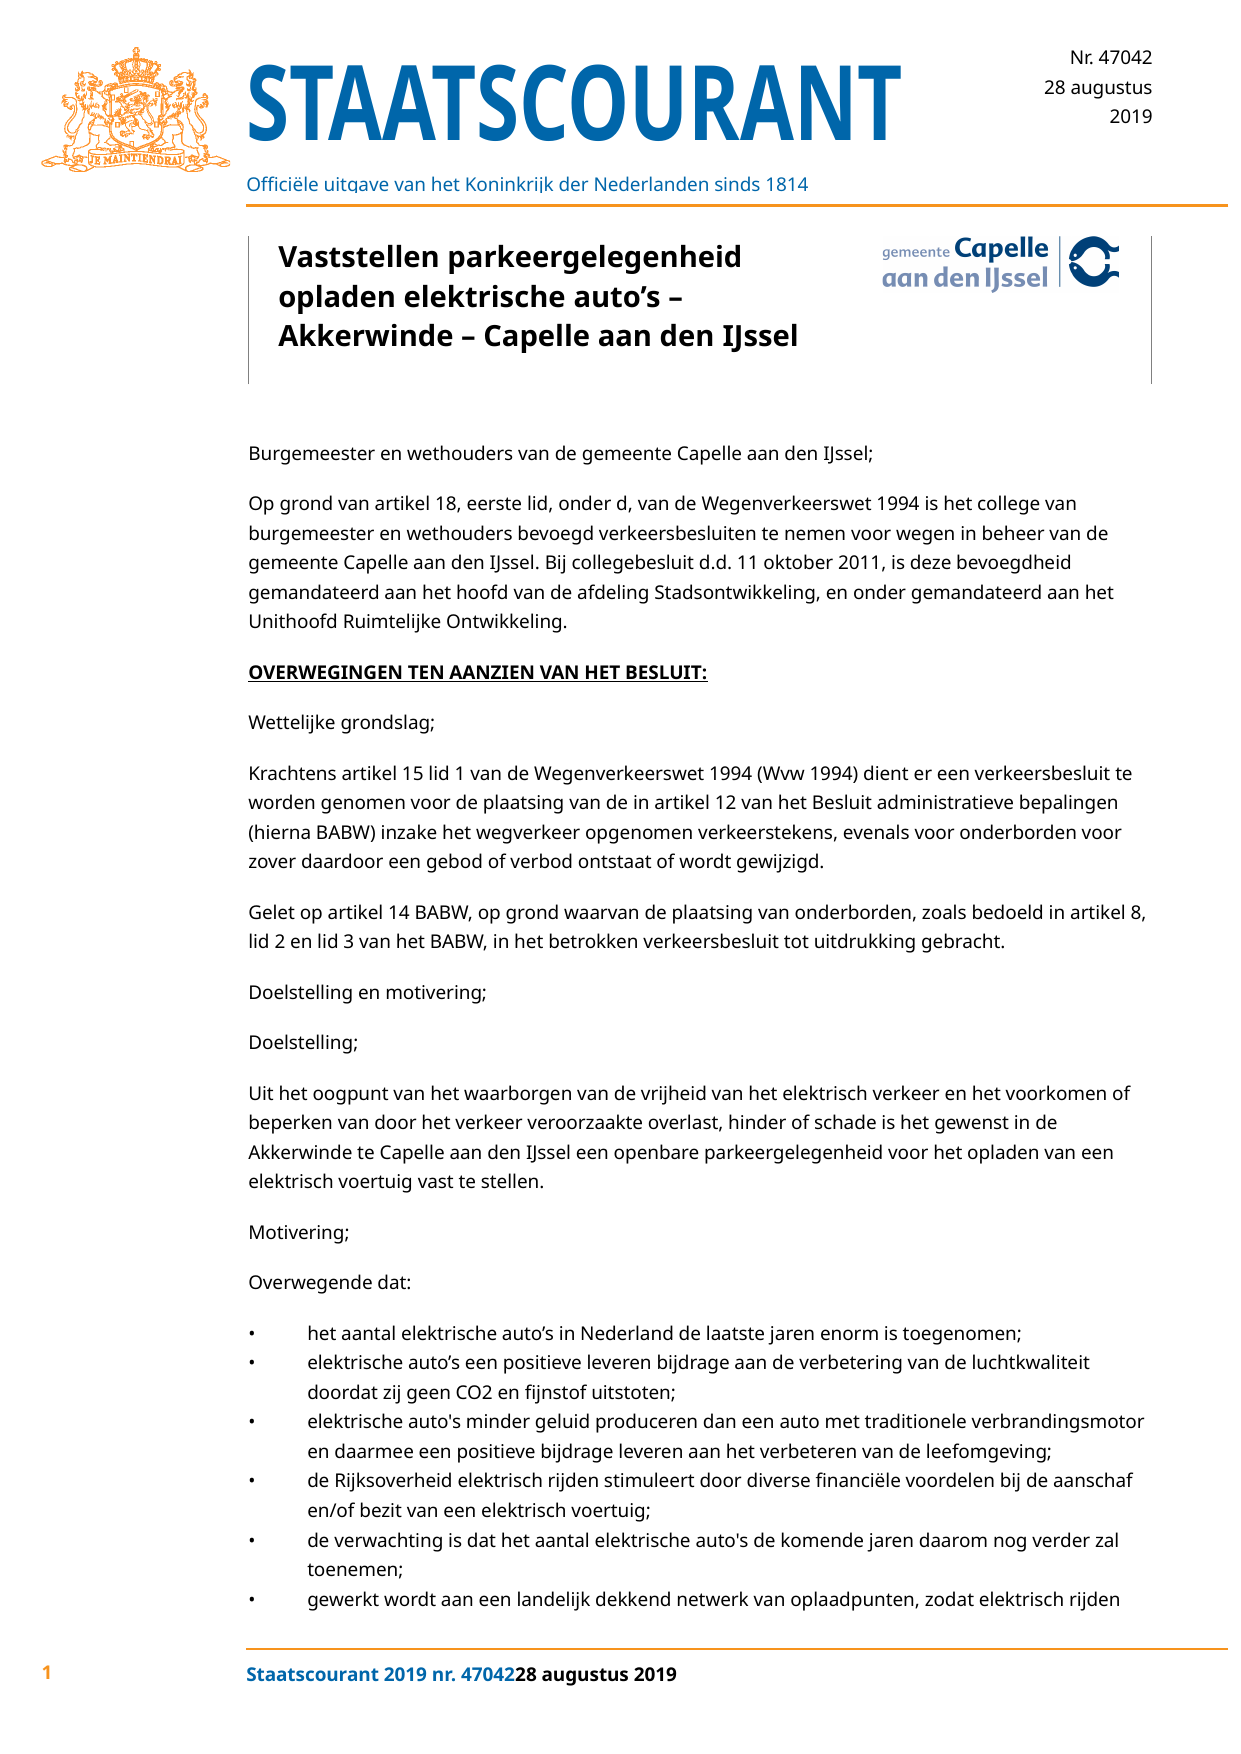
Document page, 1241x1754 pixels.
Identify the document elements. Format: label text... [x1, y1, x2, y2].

picture [882, 236, 1119, 293]
text Doelstelling; [248, 1029, 1152, 1055]
text Krachtens artikel 15 lid 1 van de Wegenverkeerswet 1994 (Wvw 1994) dient er een verkeersbesluit te worden genomen voor de plaatsing van de in artikel 12 van het Besluit administratieve bepalingen (hierna BABW) inzake het wegverkeer opgenomen verkeerstekens, evenals voor onderborden voor zover daardoor een gebod of verbod ontstaat of wordt gewijzigd. [248, 760, 1152, 874]
list gewerkt wordt aan een landelijk dekkend netwerk van oplaadpunten, zodat elektrisch rijden [248, 1586, 1152, 1612]
text OVERWEGINGEN TEN AANZIEN VAN HET BESLUIT: [248, 659, 1152, 684]
picture [41, 47, 231, 172]
text Overwegende dat: [248, 1269, 1152, 1295]
text Doelstelling en motivering; [248, 979, 1152, 1004]
text Uit het oogpunt van het waarborgen van de vrijheid van het elektrisch verkeer en het voorkomen of beperken van door het verkeer veroorzaakte overlast, hinder of schade is het gewenst in de Akkerwinde te Capelle aan den IJssel een openbare parkeergelegenheid voor het opladen van een elektrisch voertuig vast te stellen. [248, 1080, 1152, 1194]
list de verwachting is dat het aantal elektrische auto's de komende jaren daarom nog verder zal toenemen; [248, 1527, 1152, 1582]
text Wettelijke grondslag; [248, 709, 1152, 735]
list het aantal elektrische auto’s in Nederland de laatste jaren enorm is toegenomen; [248, 1320, 1152, 1345]
list elektrische auto's minder geluid produceren dan een auto met traditionele verbrandingsmotor en daarmee een positieve bijdrage leveren aan het verbeteren van de leefomgeving; [248, 1408, 1152, 1464]
table_header [850, 236, 1151, 384]
list de Rijksoverheid elektrisch rijden stimuleert door diverse financiële voordelen bij de aanschaf en/of bezit van een elektrisch voertuig; [248, 1468, 1152, 1523]
text Op grond van artikel 18, eerste lid, onder d, van de Wegenverkeerswet 1994 is het college van burgemeester en wethouders bevoegd verkeersbesluiten te nemen voor wegen in beheer van de gemeente Capelle aan den IJssel. Bij collegebesluit d.d. 11 oktober 2011, is deze bevoegdheid gemandateerd aan het hoofd van de afdeling Stadsontwikkeling, en onder gemandateerd aan het Unithoofd Ruimtelijke Ontwikkeling. [248, 490, 1152, 634]
text Burgemeester en wethouders van de gemeente Capelle aan den IJssel; [248, 440, 1152, 465]
list elektrische auto’s een positieve leveren bijdrage aan de verbetering van de luchtkwaliteit doordat zij geen CO2 en fijnstof uitstoten; [248, 1349, 1152, 1404]
text Gelet op artikel 14 BABW, op grond waarvan de plaatsing van onderborden, zoals bedoeld in artikel 8, lid 2 en lid 3 van het BABW, in het betrokken verkeersbesluit tot uitdrukking gebracht. [248, 899, 1152, 954]
table_header Vaststellen parkeergelegenheid opladen elektrische auto’s – Akkerwinde – Capelle aan den IJssel [249, 236, 850, 384]
text Motivering; [248, 1219, 1152, 1244]
